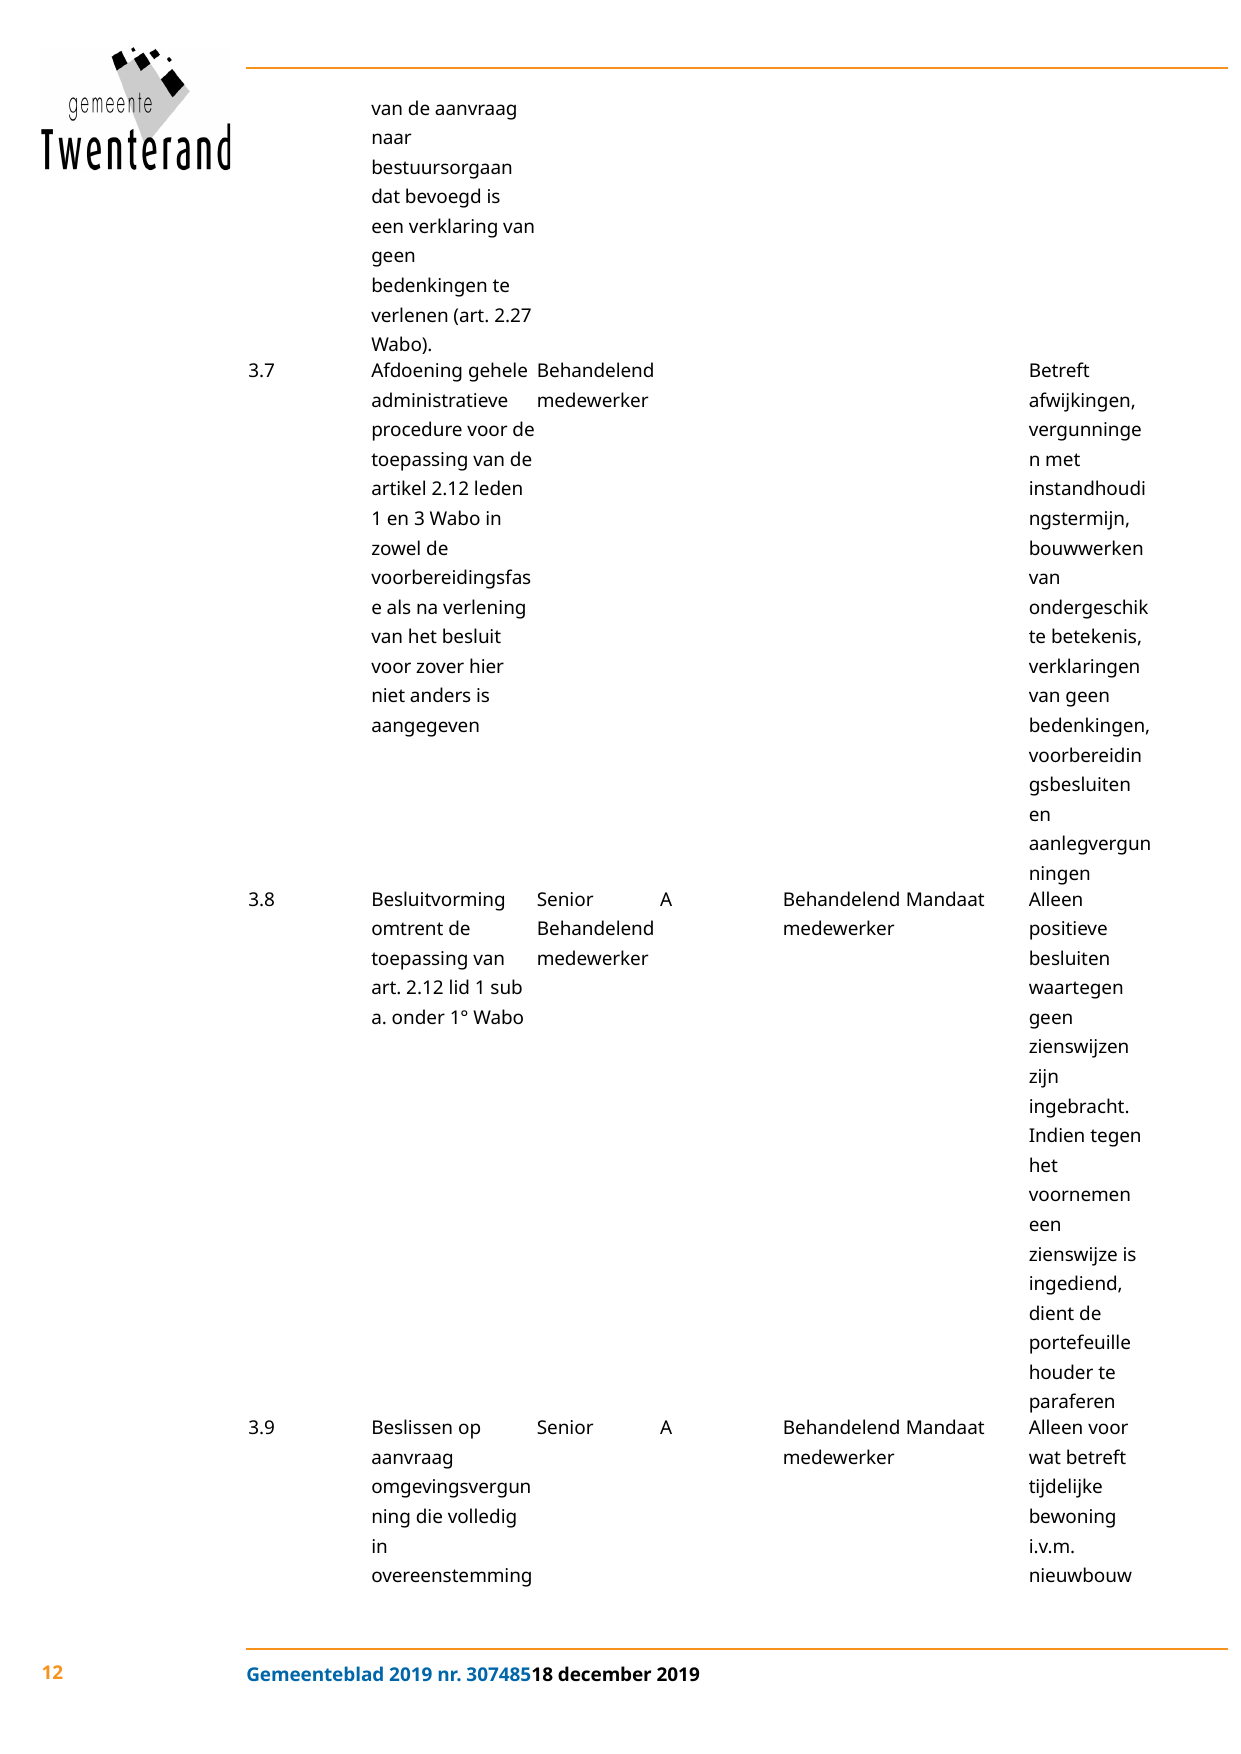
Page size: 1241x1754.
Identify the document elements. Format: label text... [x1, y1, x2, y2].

table_cell [783, 357, 906, 886]
table_cell A [660, 886, 783, 1414]
table_cell A [660, 1415, 783, 1588]
table_cell Behandelend medewerker [537, 357, 660, 886]
table_cell Alleen positieve besluiten waartegen geen zienswijzen zijn ingebracht. Indien tegen het voornemen een zienswijze is ingediend, dient de portefeuille houder te paraferen [1029, 886, 1152, 1414]
table_cell [1029, 95, 1152, 357]
table_cell Senior [537, 1415, 660, 1588]
table_cell [660, 95, 783, 357]
table_cell 3.7 [248, 357, 371, 886]
table_cell [906, 357, 1028, 886]
table_cell [660, 357, 783, 886]
picture [41, 47, 231, 172]
table_cell [248, 95, 371, 357]
table_cell Behandelend medewerker [783, 886, 906, 1414]
table_cell Mandaat [906, 1415, 1028, 1588]
table_cell van de aanvraag naar bestuursorgaan dat bevoegd is een verklaring van geen bedenkingen te verlenen (art. 2.27 Wabo). [371, 95, 537, 357]
table_cell Betreft afwijkingen, vergunningen met instandhoudingstermijn, bouwwerken van ondergeschikte betekenis, verklaringen van geen bedenkingen, voorbereidingsbesluiten en aanlegvergunningen [1029, 357, 1152, 886]
table_cell 3.8 [248, 886, 371, 1414]
table_cell Alleen voor wat betreft tijdelijke bewoning i.v.m. nieuwbouw [1029, 1415, 1152, 1588]
table_cell [906, 95, 1028, 357]
table_cell Beslissen op aanvraag omgevingsvergunning die volledig in overeenstemming [371, 1415, 537, 1588]
table_cell Mandaat [906, 886, 1028, 1414]
table_cell Behandelend medewerker [783, 1415, 906, 1588]
table_cell 3.9 [248, 1415, 371, 1588]
table_cell [537, 95, 660, 357]
table_cell Besluitvorming omtrent de toepassing van art. 2.12 lid 1 sub a. onder 1° Wabo [371, 886, 537, 1414]
table_cell Afdoening gehele administratieve procedure voor de toepassing van de artikel 2.12 leden 1 en 3 Wabo in zowel de voorbereidingsfase als na verlening van het besluit voor zover hier niet anders is aangegeven [371, 357, 537, 886]
table_cell Senior Behandelend medewerker [537, 886, 660, 1414]
table_cell [783, 95, 906, 357]
